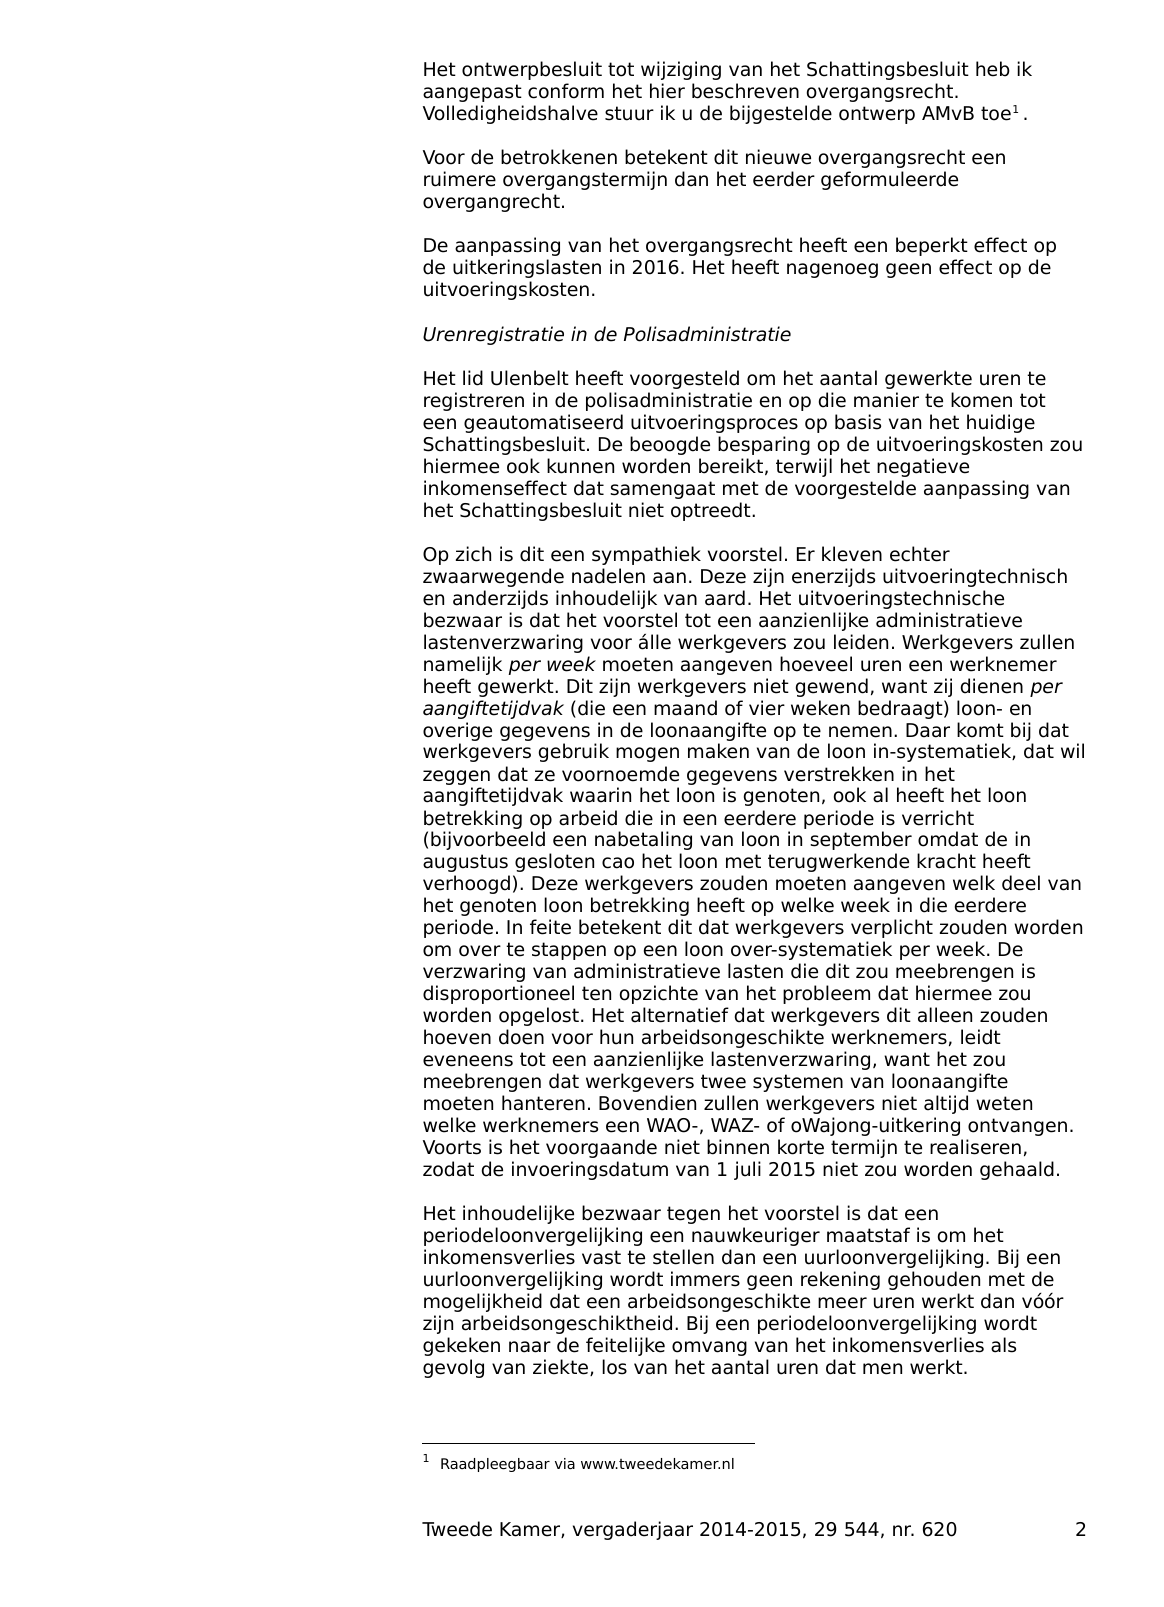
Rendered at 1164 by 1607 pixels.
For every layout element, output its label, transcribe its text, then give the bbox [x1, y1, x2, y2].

text Het inhoudelijke bezwaar tegen het voorstel is dat een periodeloonvergelijking een nauwkeuriger maatstaf is om het inkomensverlies vast te stellen dan een uurloonvergelijking. Bij een uurloonvergelijking wordt immers geen rekening gehouden met de mogelijkheid dat een arbeidsongeschikte meer uren werkt dan vóór zijn arbeidsongeschiktheid. Bij een periodeloonvergelijking wordt gekeken naar de feitelijke omvang van het inkomensverlies als gevolg van ziekte, los van het aantal uren dat men werkt. [422, 1203, 1087, 1379]
text Het lid Ulenbelt heeft voorgesteld om het aantal gewerkte uren te registreren in de polisadministratie en op die manier te komen tot een geautomatiseerd uitvoeringsproces op basis van het huidige Schattingsbesluit. De beoogde besparing op de uitvoeringskosten zou hiermee ook kunnen worden bereikt, terwijl het negatieve inkomenseffect dat samengaat met de voorgestelde aanpassing van het Schattingsbesluit niet optreedt. [422, 368, 1087, 521]
text Op zich is dit een sympathiek voorstel. Er kleven echter zwaarwegende nadelen aan. Deze zijn enerzijds uitvoeringtechnisch en anderzijds inhoudelijk van aard. Het uitvoeringstechnische bezwaar is dat het voorstel tot een aanzienlijke administratieve lastenverzwaring voor álle werkgevers zou leiden. Werkgevers zullen namelijk per week moeten aangeven hoeveel uren een werknemer heeft gewerkt. Dit zijn werkgevers niet gewend, want zij dienen per aangiftetijdvak (die een maand of vier weken bedraagt) loon- en overige gegevens in de loonaangifte op te nemen. Daar komt bij dat werkgevers gebruik mogen maken van de loon in-systematiek, dat wil zeggen dat ze voornoemde gegevens verstrekken in het aangiftetijdvak waarin het loon is genoten, ook al heeft het loon betrekking op arbeid die in een eerdere periode is verricht (bijvoorbeeld een nabetaling van loon in september omdat de in augustus gesloten cao het loon met terugwerkende kracht heeft verhoogd). Deze werkgevers zouden moeten aangeven welk deel van het genoten loon betrekking heeft op welke week in die eerdere periode. In feite betekent dit dat werkgevers verplicht zouden worden om over te stappen op een loon over-systematiek per week. De verzwaring van administratieve lasten die dit zou meebrengen is disproportioneel ten opzichte van het probleem dat hiermee zou worden opgelost. Het alternatief dat werkgevers dit alleen zouden hoeven doen voor hun arbeidsongeschikte werknemers, leidt eveneens tot een aanzienlijke lastenverzwaring, want het zou meebrengen dat werkgevers twee systemen van loonaangifte moeten hanteren. Bovendien zullen werkgevers niet altijd weten welke werknemers een WAO-, WAZ- of oWajong-uitkering ontvangen. Voorts is het voorgaande niet binnen korte termijn te realiseren, zodat de invoeringsdatum van 1 juli 2015 niet zou worden gehaald. [422, 544, 1087, 1181]
text De aanpassing van het overgangsrecht heeft een beperkt effect op de uitkeringslasten in 2016. Het heeft nagenoeg geen effect op de uitvoeringskosten. [422, 235, 1087, 301]
text Het ontwerpbesluit tot wijziging van het Schattingsbesluit heb ik aangepast conform het hier beschreven overgangsrecht. Volledigheidshalve stuur ik u de bijgestelde ontwerp AMvB toe. [422, 59, 1087, 125]
subtitle Urenregistratie in de Polisadministratie [422, 323, 1087, 345]
text Voor de betrokkenen betekent dit nieuwe overgangsrecht een ruimere overgangstermijn dan het eerder geformuleerde overgangrecht. [422, 147, 1087, 213]
text Raadpleegbaar via www.tweedekamer.nl [422, 1452, 1087, 1474]
